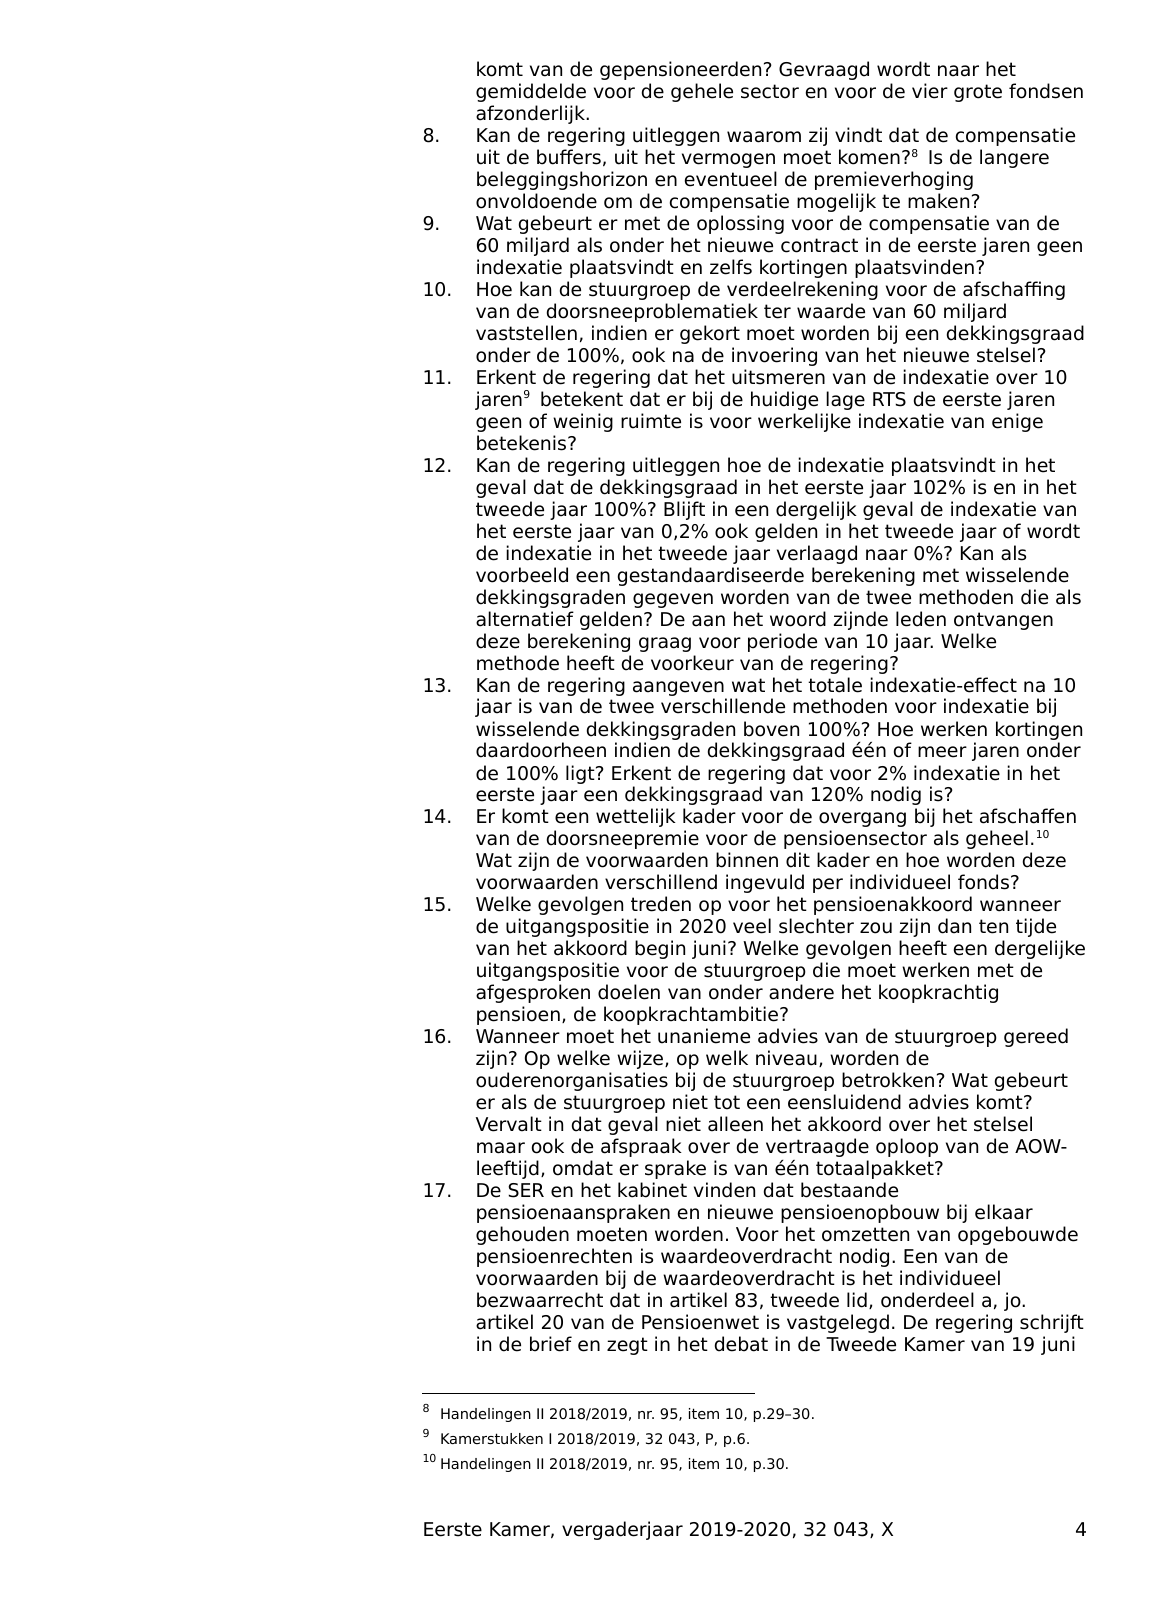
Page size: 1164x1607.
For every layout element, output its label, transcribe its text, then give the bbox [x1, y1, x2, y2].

text Handelingen II 2018/2019, nr. 95, item 10, p.29–30. [422, 1402, 1087, 1424]
text 10. Hoe kan de stuurgroep de verdeelrekening voor de afschaffing van de doorsneeproblematiek ter waarde van 60 miljard vaststellen, indien er gekort moet worden bij een dekkingsgraad onder de 100%, ook na de invoering van het nieuwe stelsel? [422, 279, 1087, 367]
text 15. Welke gevolgen treden op voor het pensioenakkoord wanneer de uitgangspositie in 2020 veel slechter zou zijn dan ten tijde van het akkoord begin juni? Welke gevolgen heeft een dergelijke uitgangspositie voor de stuurgroep die moet werken met de afgesproken doelen van onder andere het koopkrachtig pensioen, de koopkrachtambitie? [422, 894, 1087, 1026]
text 14. Er komt een wettelijk kader voor de overgang bij het afschaffen van de doorsneepremie voor de pensioensector als geheel. Wat zijn de voorwaarden binnen dit kader en hoe worden deze voorwaarden verschillend ingevuld per individueel fonds? [422, 806, 1087, 894]
text 8. Kan de regering uitleggen waarom zij vindt dat de compensatie uit de buffers, uit het vermogen moet komen? Is de langere beleggingshorizon en eventueel de premieverhoging onvoldoende om de compensatie mogelijk te maken? [422, 125, 1087, 213]
text 13. Kan de regering aangeven wat het totale indexatie-effect na 10 jaar is van de twee verschillende methoden voor indexatie bij wisselende dekkingsgraden boven 100%? Hoe werken kortingen daardoorheen indien de dekkingsgraad één of meer jaren onder de 100% ligt? Erkent de regering dat voor 2% indexatie in het eerste jaar een dekkingsgraad van 120% nodig is? [422, 674, 1087, 806]
text 9. Wat gebeurt er met de oplossing voor de compensatie van de 60 miljard als onder het nieuwe contract in de eerste jaren geen indexatie plaatsvindt en zelfs kortingen plaatsvinden? [422, 213, 1087, 279]
text komt van de gepensioneerden? Gevraagd wordt naar het gemiddelde voor de gehele sector en voor de vier grote fondsen afzonderlijk. [422, 59, 1087, 125]
text Handelingen II 2018/2019, nr. 95, item 10, p.30. [422, 1452, 1087, 1474]
text Kamerstukken I 2018/2019, 32 043, P, p.6. [422, 1427, 1087, 1449]
text 16. Wanneer moet het unanieme advies van de stuurgroep gereed zijn? Op welke wijze, op welk niveau, worden de ouderenorganisaties bij de stuurgroep betrokken? Wat gebeurt er als de stuurgroep niet tot een eensluidend advies komt? Vervalt in dat geval niet alleen het akkoord over het stelsel maar ook de afspraak over de vertraagde oploop van de AOW-leeftijd, omdat er sprake is van één totaalpakket? [422, 1026, 1087, 1180]
text 11. Erkent de regering dat het uitsmeren van de indexatie over 10 jaren betekent dat er bij de huidige lage RTS de eerste jaren geen of weinig ruimte is voor werkelijke indexatie van enige betekenis? [422, 367, 1087, 455]
text 17. De SER en het kabinet vinden dat bestaande pensioenaanspraken en nieuwe pensioenopbouw bij elkaar gehouden moeten worden. Voor het omzetten van opgebouwde pensioenrechten is waardeoverdracht nodig. Een van de voorwaarden bij de waardeoverdracht is het individueel bezwaarrecht dat in artikel 83, tweede lid, onderdeel a, jo. artikel 20 van de Pensioenwet is vastgelegd. De regering schrijft in de brief en zegt in het debat in de Tweede Kamer van 19 juni [422, 1180, 1087, 1356]
text 12. Kan de regering uitleggen hoe de indexatie plaatsvindt in het geval dat de dekkingsgraad in het eerste jaar 102% is en in het tweede jaar 100%? Blijft in een dergelijk geval de indexatie van het eerste jaar van 0,2% ook gelden in het tweede jaar of wordt de indexatie in het tweede jaar verlaagd naar 0%? Kan als voorbeeld een gestandaardiseerde berekening met wisselende dekkingsgraden gegeven worden van de twee methoden die als alternatief gelden? De aan het woord zijnde leden ontvangen deze berekening graag voor periode van 10 jaar. Welke methode heeft de voorkeur van de regering? [422, 455, 1087, 674]
